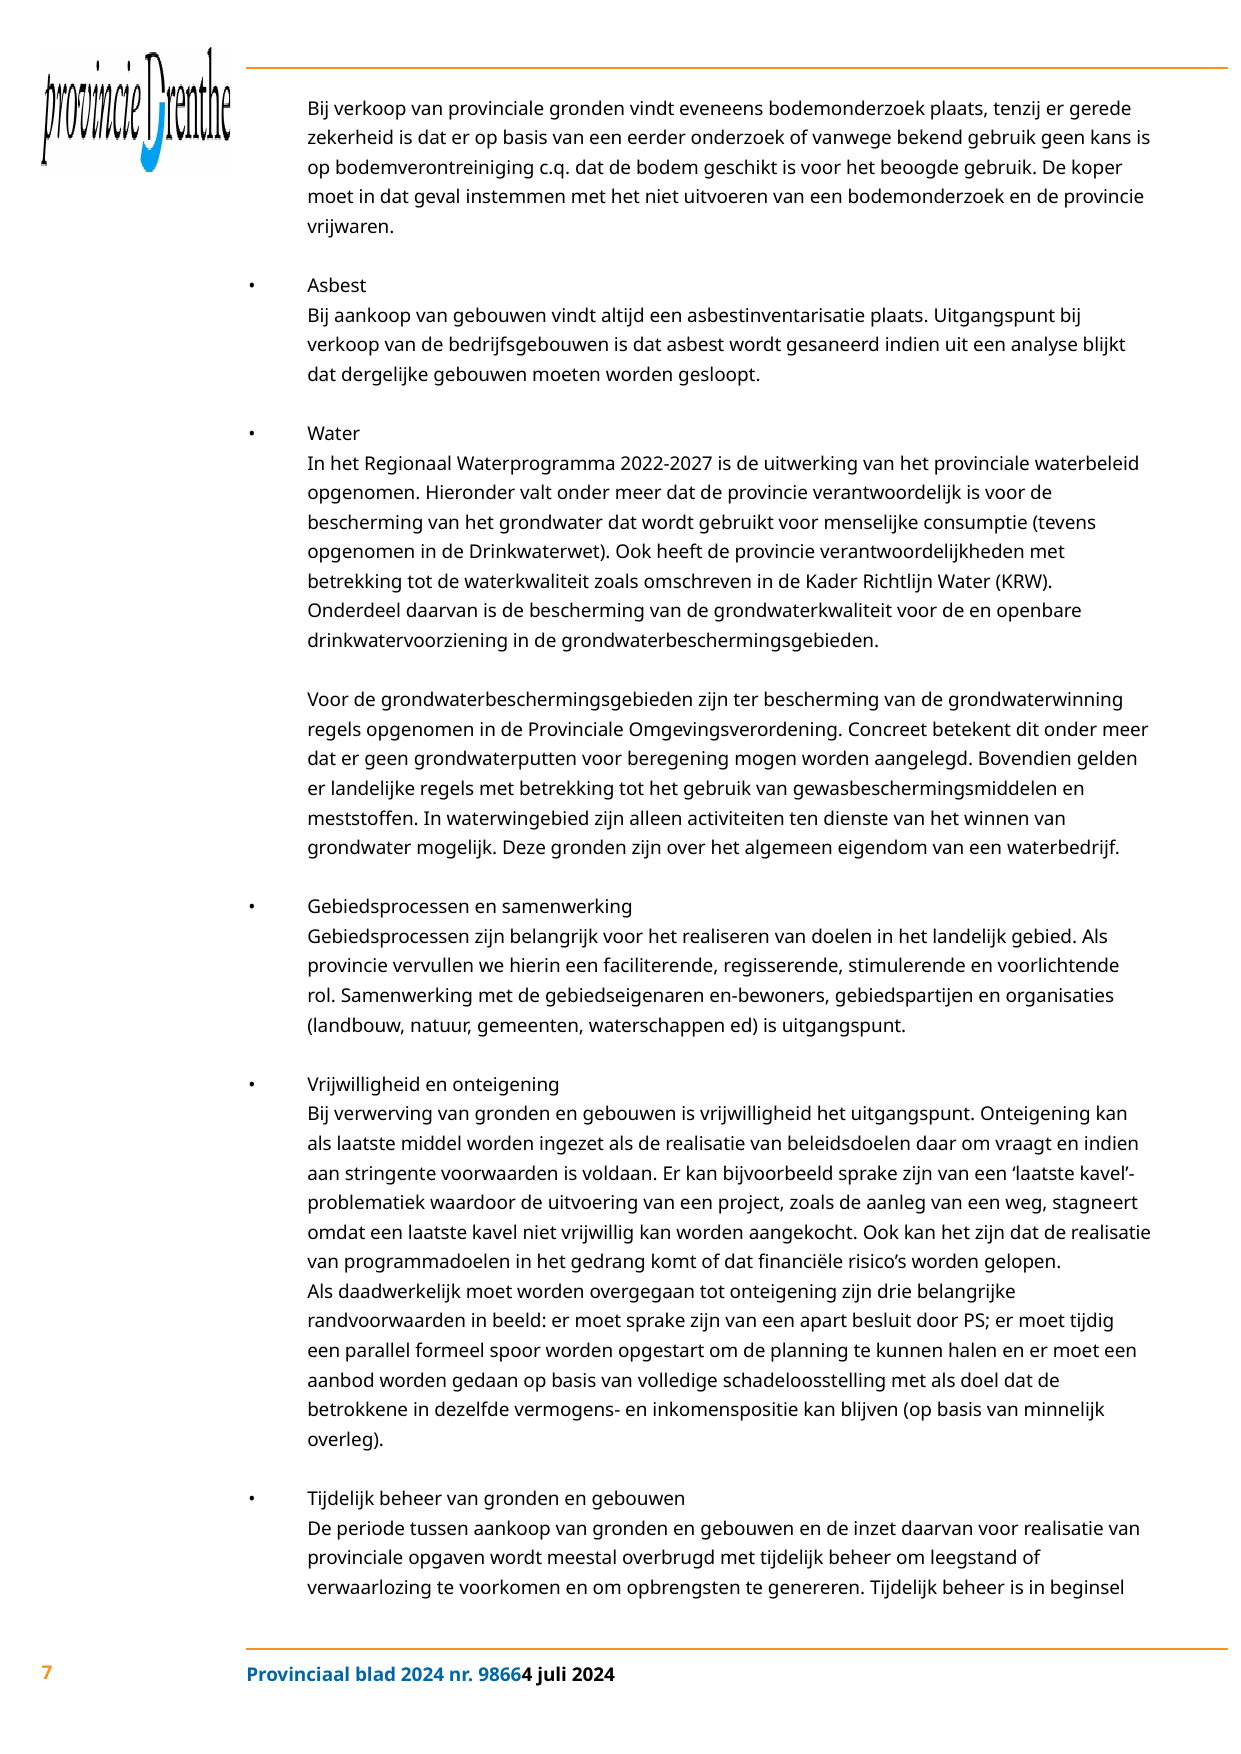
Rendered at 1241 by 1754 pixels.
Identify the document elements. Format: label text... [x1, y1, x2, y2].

list Vrijwilligheid en onteigening [248, 1071, 1152, 1097]
list Gebiedsprocessen en samenwerking [248, 893, 1152, 919]
list In het Regionaal Waterprogramma 2022-2027 is de uitwerking van het provinciale waterbeleid opgenomen. Hieronder valt onder meer dat de provincie verantwoordelijk is voor de bescherming van het grondwater dat wordt gebruikt voor menselijke consumptie (tevens opgenomen in de Drinkwaterwet). Ook heeft de provincie verantwoordelijkheden met betrekking tot de waterkwaliteit zoals omschreven in de Kader Richtlijn Water (KRW). Onderdeel daarvan is de bescherming van de grondwaterkwaliteit voor de en openbare drinkwatervoorziening in de grondwaterbeschermingsgebieden. [248, 450, 1152, 653]
list Tijdelijk beheer van gronden en gebouwen [248, 1485, 1152, 1511]
list Bij aankoop van gebouwen vindt altijd een asbestinventarisatie plaats. Uitgangspunt bij verkoop van de bedrijfsgebouwen is dat asbest wordt gesaneerd indien uit een analyse blijkt dat dergelijke gebouwen moeten worden gesloopt. [248, 302, 1152, 387]
list Voor de grondwaterbeschermingsgebieden zijn ter bescherming van de grondwaterwinning regels opgenomen in de Provinciale Omgevingsverordening. Concreet betekent dit onder meer dat er geen grondwaterputten voor beregening mogen worden aangelegd. Bovendien gelden er landelijke regels met betrekking tot het gebruik van gewasbeschermingsmiddelen en meststoffen. In waterwingebied zijn alleen activiteiten ten dienste van het winnen van grondwater mogelijk. Deze gronden zijn over het algemeen eigendom van een waterbedrijf. [248, 686, 1152, 860]
list Water [248, 420, 1152, 446]
list Asbest [248, 272, 1152, 298]
list Bij verwerving van gronden en gebouwen is vrijwilligheid het uitgangspunt. Onteigening kan als laatste middel worden ingezet als de realisatie van beleidsdoelen daar om vraagt en indien aan stringente voorwaarden is voldaan. Er kan bijvoorbeeld sprake zijn van een ‘laatste kavel’-problematiek waardoor de uitvoering van een project, zoals de aanleg van een weg, stagneert omdat een laatste kavel niet vrijwillig kan worden aangekocht. Ook kan het zijn dat de realisatie van programmadoelen in het gedrang komt of dat financiële risico’s worden gelopen. [248, 1101, 1152, 1274]
list Als daadwerkelijk moet worden overgegaan tot onteigening zijn drie belangrijke randvoorwaarden in beeld: er moet sprake zijn van een apart besluit door PS; er moet tijdig een parallel formeel spoor worden opgestart om de planning te kunnen halen en er moet een aanbod worden gedaan op basis van volledige schadeloosstelling met als doel dat de betrokkene in dezelfde vermogens- en inkomenspositie kan blijven (op basis van minnelijk overleg). [248, 1278, 1152, 1452]
picture [41, 47, 231, 172]
list De periode tussen aankoop van gronden en gebouwen en de inzet daarvan voor realisatie van provinciale opgaven wordt meestal overbrugd met tijdelijk beheer om leegstand of verwaarlozing te voorkomen en om opbrengsten te genereren. Tijdelijk beheer is in beginsel [248, 1515, 1152, 1600]
list Bij verkoop van provinciale gronden vindt eveneens bodemonderzoek plaats, tenzij er gerede zekerheid is dat er op basis van een eerder onderzoek of vanwege bekend gebruik geen kans is op bodemverontreiniging c.q. dat de bodem geschikt is voor het beoogde gebruik. De koper moet in dat geval instemmen met het niet uitvoeren van een bodemonderzoek en de provincie vrijwaren. [248, 95, 1152, 239]
list Gebiedsprocessen zijn belangrijk voor het realiseren van doelen in het landelijk gebied. Als provincie vervullen we hierin een faciliterende, regisserende, stimulerende en voorlichtende rol. Samenwerking met de gebiedseigenaren en-bewoners, gebiedspartijen en organisaties (landbouw, natuur, gemeenten, waterschappen ed) is uitgangspunt. [248, 923, 1152, 1038]
